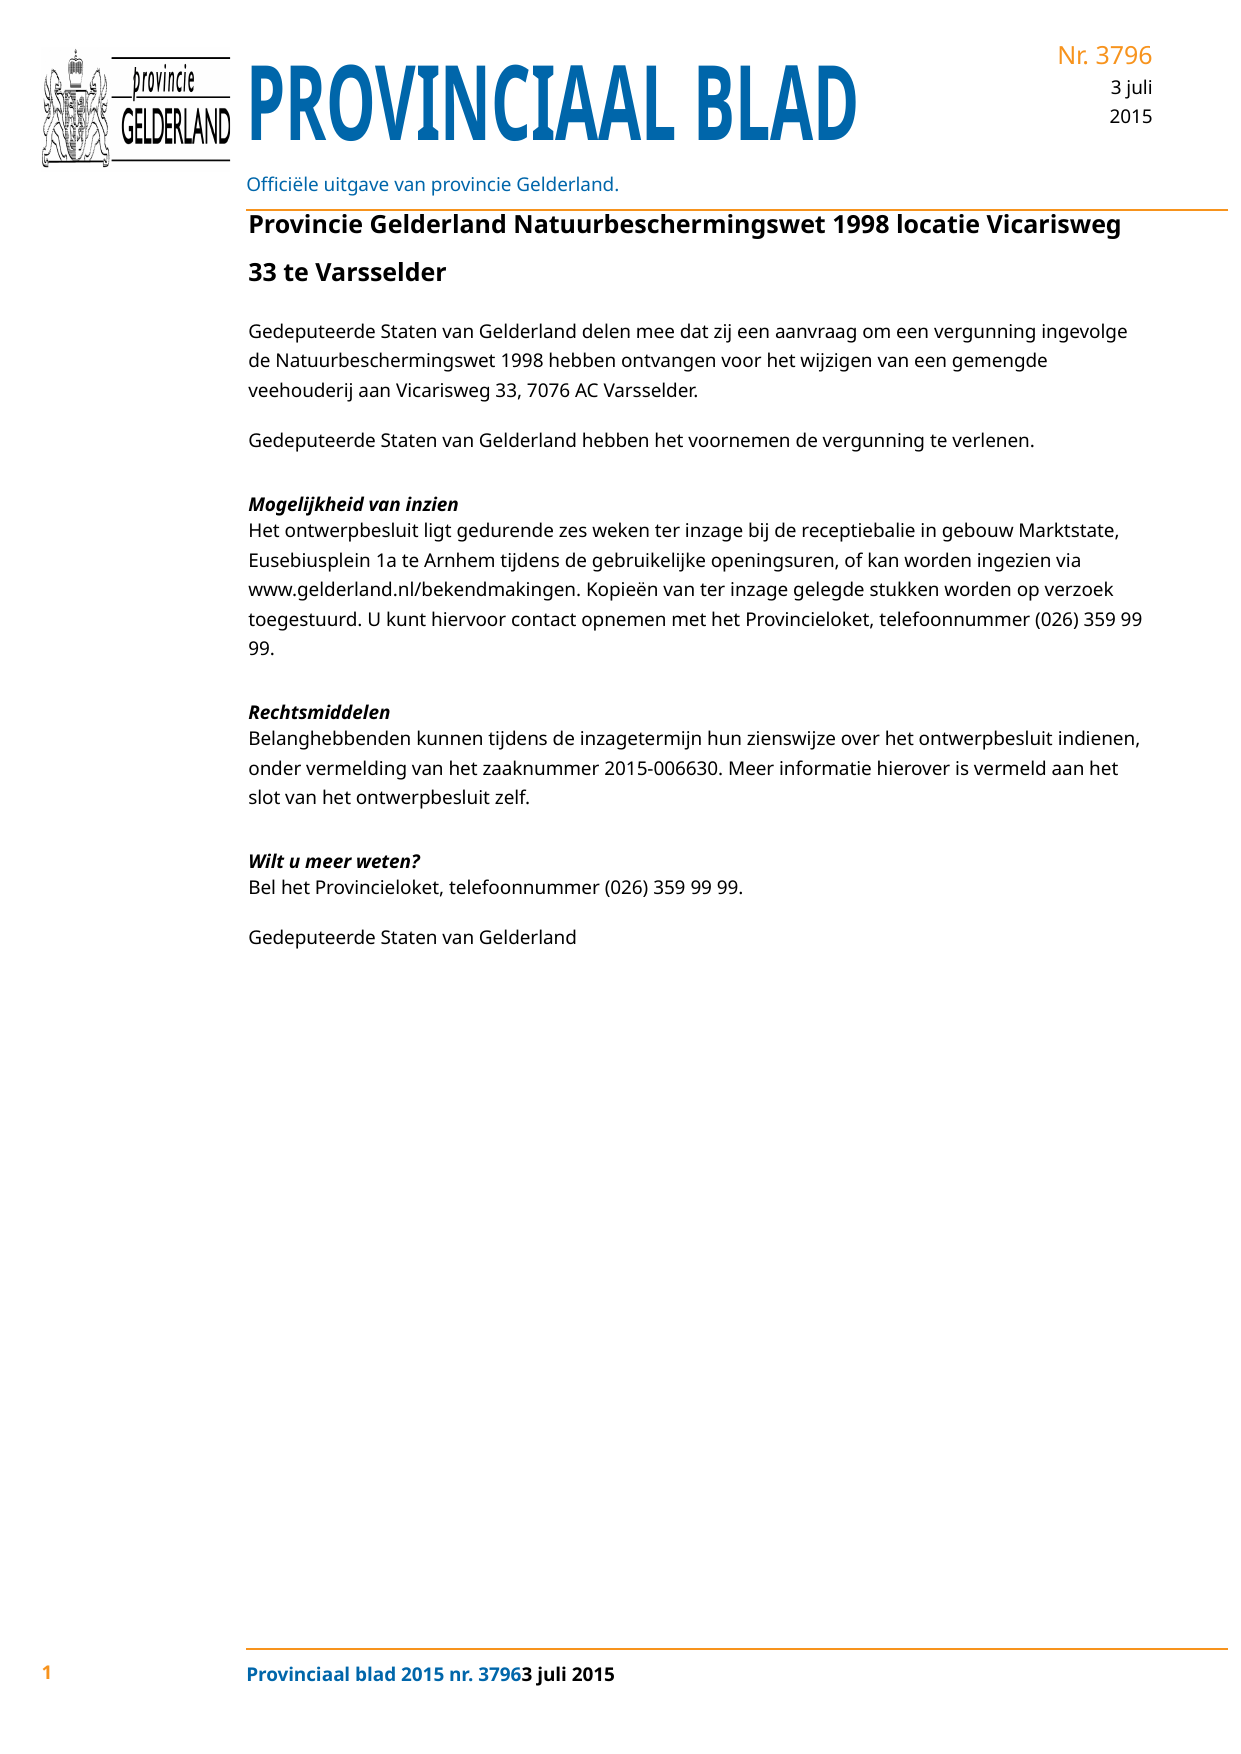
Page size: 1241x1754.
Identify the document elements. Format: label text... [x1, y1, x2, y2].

text Gedeputeerde Staten van Gelderland [248, 924, 1152, 950]
text Mogelijkheid van inzien [248, 491, 1152, 517]
text Rechtsmiddelen [248, 699, 1152, 725]
text Gedeputeerde Staten van Gelderland delen mee dat zij een aanvraag om een vergunning ingevolge de Natuurbeschermingswet 1998 hebben ontvangen voor het wijzigen van een gemengde veehouderij aan Vicarisweg 33, 7076 AC Varsselder. [248, 318, 1152, 403]
text Het ontwerpbesluit ligt gedurende zes weken ter inzage bij de receptiebalie in gebouw Marktstate, Eusebiusplein 1a te Arnhem tijdens de gebruikelijke openingsuren, of kan worden ingezien via www.gelderland.nl/bekendmakingen. Kopieën van ter inzage gelegde stukken worden op verzoek toegestuurd. U kunt hiervoor contact opnemen met het Provincieloket, telefoonnummer (026) 359 99 99. [248, 517, 1152, 661]
text Wilt u meer weten? [248, 848, 1152, 874]
text Gedeputeerde Staten van Gelderland hebben het voornemen de vergunning te verlenen. [248, 427, 1152, 453]
text Provincie Gelderland Natuurbeschermingswet 1998 locatie Vicarisweg 33 te Varsselder [248, 211, 1152, 288]
picture [41, 47, 231, 172]
text Bel het Provincieloket, telefoonnummer (026) 359 99 99. [248, 874, 1152, 900]
text Belanghebbenden kunnen tijdens de inzagetermijn hun zienswijze over het ontwerpbesluit indienen, onder vermelding van het zaaknummer 2015-006630. Meer informatie hierover is vermeld aan het slot van het ontwerpbesluit zelf. [248, 725, 1152, 810]
